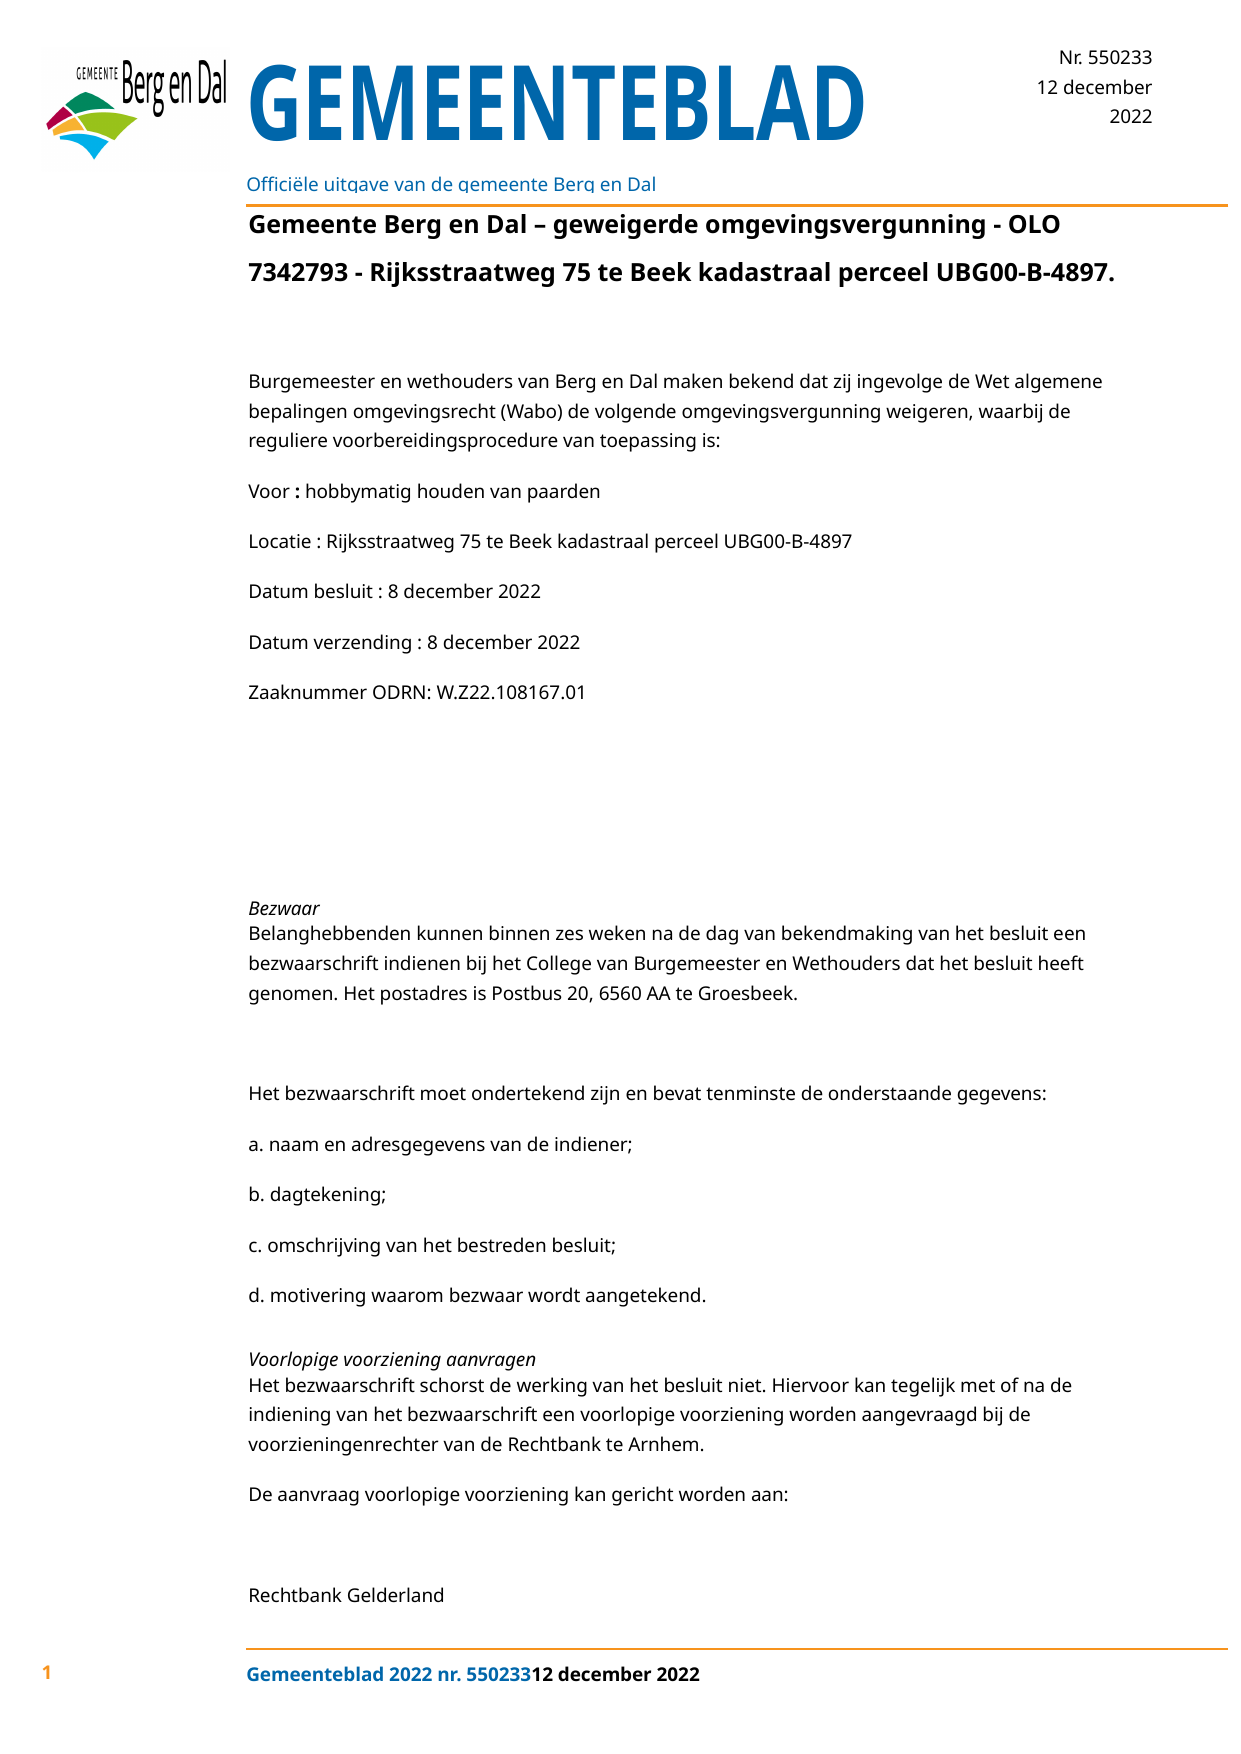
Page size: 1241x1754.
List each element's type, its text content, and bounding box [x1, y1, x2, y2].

text Bezwaar [248, 895, 1152, 921]
text Datum besluit : 8 december 2022 [248, 579, 1152, 604]
text De aanvraag voorlopige voorziening kan gericht worden aan: [248, 1481, 1152, 1507]
text Locatie : Rijksstraatweg 75 te Beek kadastraal perceel UBG00-B-4897 [248, 528, 1152, 554]
text b. dagtekening; [248, 1181, 1152, 1207]
text Gemeente Berg en Dal – geweigerde omgevingsvergunning - OLO 7342793 - Rijksstraatweg 75 te Beek kadastraal perceel UBG00-B-4897. [248, 207, 1152, 288]
text Het bezwaarschrift schorst de werking van het besluit niet. Hiervoor kan tegelijk met of na de indiening van het bezwaarschrift een voorlopige voorziening worden aangevraagd bij de voorzieningenrechter van de Rechtbank te Arnhem. [248, 1372, 1152, 1457]
text Voorlopige voorziening aanvragen [248, 1346, 1152, 1372]
text a. naam en adresgegevens van de indiener; [248, 1131, 1152, 1157]
text Voor : hobbymatig houden van paarden [248, 478, 1152, 504]
picture [41, 47, 231, 172]
text Burgemeester en wethouders van Berg en Dal maken bekend dat zij ingevolge de Wet algemene bepalingen omgevingsrecht (Wabo) de volgende omgevingsvergunning weigeren, waarbij de reguliere voorbereidingsprocedure van toepassing is: [248, 368, 1152, 453]
text Datum verzending : 8 december 2022 [248, 629, 1152, 655]
text Rechtbank Gelderland [248, 1582, 1152, 1608]
text Zaaknummer ODRN: W.Z22.108167.01 [248, 679, 1152, 705]
text Het bezwaarschrift moet ondertekend zijn en bevat tenminste de onderstaande gegevens: [248, 1081, 1152, 1106]
text Belanghebbenden kunnen binnen zes weken na de dag van bekendmaking van het besluit een bezwaarschrift indienen bij het College van Burgemeester en Wethouders dat het besluit heeft genomen. Het postadres is Postbus 20, 6560 AA te Groesbeek. [248, 921, 1152, 1005]
text c. omschrijving van het bestreden besluit; [248, 1232, 1152, 1257]
text d. motivering waarom bezwaar wordt aangetekend. [248, 1282, 1152, 1308]
